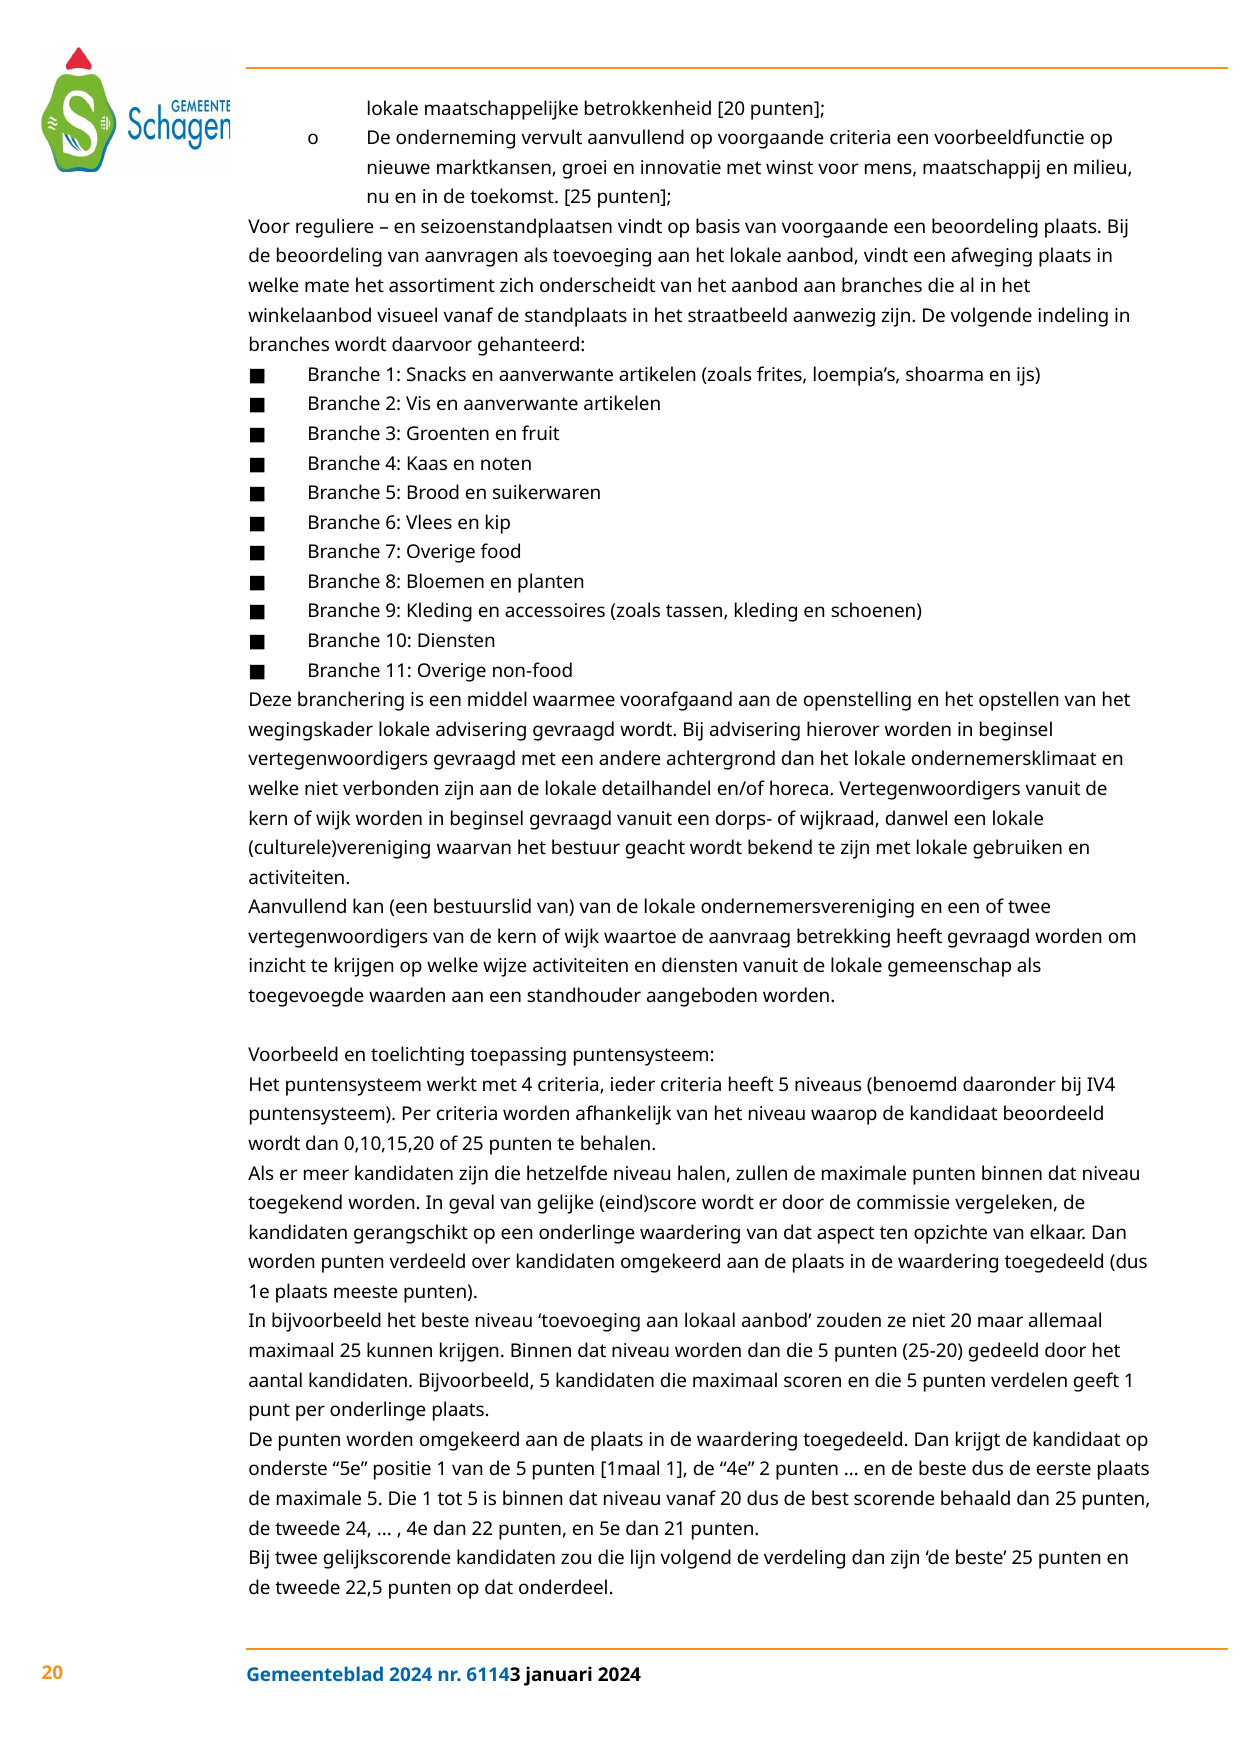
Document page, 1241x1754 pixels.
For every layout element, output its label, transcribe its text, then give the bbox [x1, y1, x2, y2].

list Branche 1: Snacks en aanverwante artikelen (zoals frites, loempia’s, shoarma en ijs) [248, 361, 1152, 387]
text De punten worden omgekeerd aan de plaats in de waardering toegedeeld. Dan krijgt de kandidaat op onderste “5e” positie 1 van de 5 punten [1maal 1], de “4e” 2 punten … en de beste dus de eerste plaats de maximale 5. Die 1 tot 5 is binnen dat niveau vanaf 20 dus de best scorende behaald dan 25 punten, de tweede 24, … , 4e dan 22 punten, en 5e dan 21 punten. [248, 1426, 1152, 1541]
list Branche 9: Kleding en accessoires (zoals tassen, kleding en schoenen) [248, 598, 1152, 623]
text Als er meer kandidaten zijn die hetzelfde niveau halen, zullen de maximale punten binnen dat niveau toegekend worden. In geval van gelijke (eind)score wordt er door de commissie vergeleken, de kandidaten gerangschikt op een onderlinge waardering van dat aspect ten opzichte van elkaar. Dan worden punten verdeeld over kandidaten omgekeerd aan de plaats in de waardering toegedeeld (dus 1e plaats meeste punten). [248, 1160, 1152, 1304]
list Branche 2: Vis en aanverwante artikelen [248, 391, 1152, 416]
list Branche 8: Bloemen en planten [248, 568, 1152, 594]
list lokale maatschappelijke betrokkenheid [20 punten]; [307, 95, 1152, 121]
text In bijvoorbeeld het beste niveau ‘toevoeging aan lokaal aanbod’ zouden ze niet 20 maar allemaal maximaal 25 kunnen krijgen. Binnen dat niveau worden dan die 5 punten (25-20) gedeeld door het aantal kandidaten. Bijvoorbeeld, 5 kandidaten die maximaal scoren en die 5 punten verdelen geeft 1 punt per onderlinge plaats. [248, 1308, 1152, 1422]
list Branche 6: Vlees en kip [248, 509, 1152, 535]
list Branche 3: Groenten en fruit [248, 420, 1152, 446]
text Aanvullend kan (een bestuurslid van) van de lokale ondernemersvereniging en een of twee vertegenwoordigers van de kern of wijk waartoe de aanvraag betrekking heeft gevraagd worden om inzicht te krijgen op welke wijze activiteiten en diensten vanuit de lokale gemeenschap als toegevoegde waarden aan een standhouder aangeboden worden. [248, 893, 1152, 1008]
list Branche 11: Overige non-food [248, 657, 1152, 683]
text Het puntensysteem werkt met 4 criteria, ieder criteria heeft 5 niveaus (benoemd daaronder bij IV4 puntensysteem). Per criteria worden afhankelijk van het niveau waarop de kandidaat beoordeeld wordt dan 0,10,15,20 of 25 punten te behalen. [248, 1071, 1152, 1156]
text Voor reguliere – en seizoenstandplaatsen vindt op basis van voorgaande een beoordeling plaats. Bij de beoordeling van aanvragen als toevoeging aan het lokale aanbod, vindt een afweging plaats in welke mate het assortiment zich onderscheidt van het aanbod aan branches die al in het winkelaanbod visueel vanaf de standplaats in het straatbeeld aanwezig zijn. De volgende indeling in branches wordt daarvoor gehanteerd: [248, 213, 1152, 357]
picture [41, 47, 231, 172]
list Branche 10: Diensten [248, 627, 1152, 653]
list De onderneming vervult aanvullend op voorgaande criteria een voorbeeldfunctie op nieuwe marktkansen, groei en innovatie met winst voor mens, maatschappij en milieu, nu en in de toekomst. [25 punten]; [307, 124, 1152, 209]
text Voorbeeld en toelichting toepassing puntensysteem: [248, 1041, 1152, 1067]
text Bij twee gelijkscorende kandidaten zou die lijn volgend de verdeling dan zijn ‘de beste’ 25 punten en de tweede 22,5 punten op dat onderdeel. [248, 1544, 1152, 1600]
text Deze branchering is een middel waarmee voorafgaand aan de openstelling en het opstellen van het wegingskader lokale advisering gevraagd wordt. Bij advisering hierover worden in beginsel vertegenwoordigers gevraagd met een andere achtergrond dan het lokale ondernemersklimaat en welke niet verbonden zijn aan de lokale detailhandel en/of horeca. Vertegenwoordigers vanuit de kern of wijk worden in beginsel gevraagd vanuit een dorps- of wijkraad, danwel een lokale (culturele)vereniging waarvan het bestuur geacht wordt bekend te zijn met lokale gebruiken en activiteiten. [248, 686, 1152, 890]
list Branche 7: Overige food [248, 538, 1152, 564]
list Branche 5: Brood en suikerwaren [248, 479, 1152, 505]
list Branche 4: Kaas en noten [248, 450, 1152, 476]
